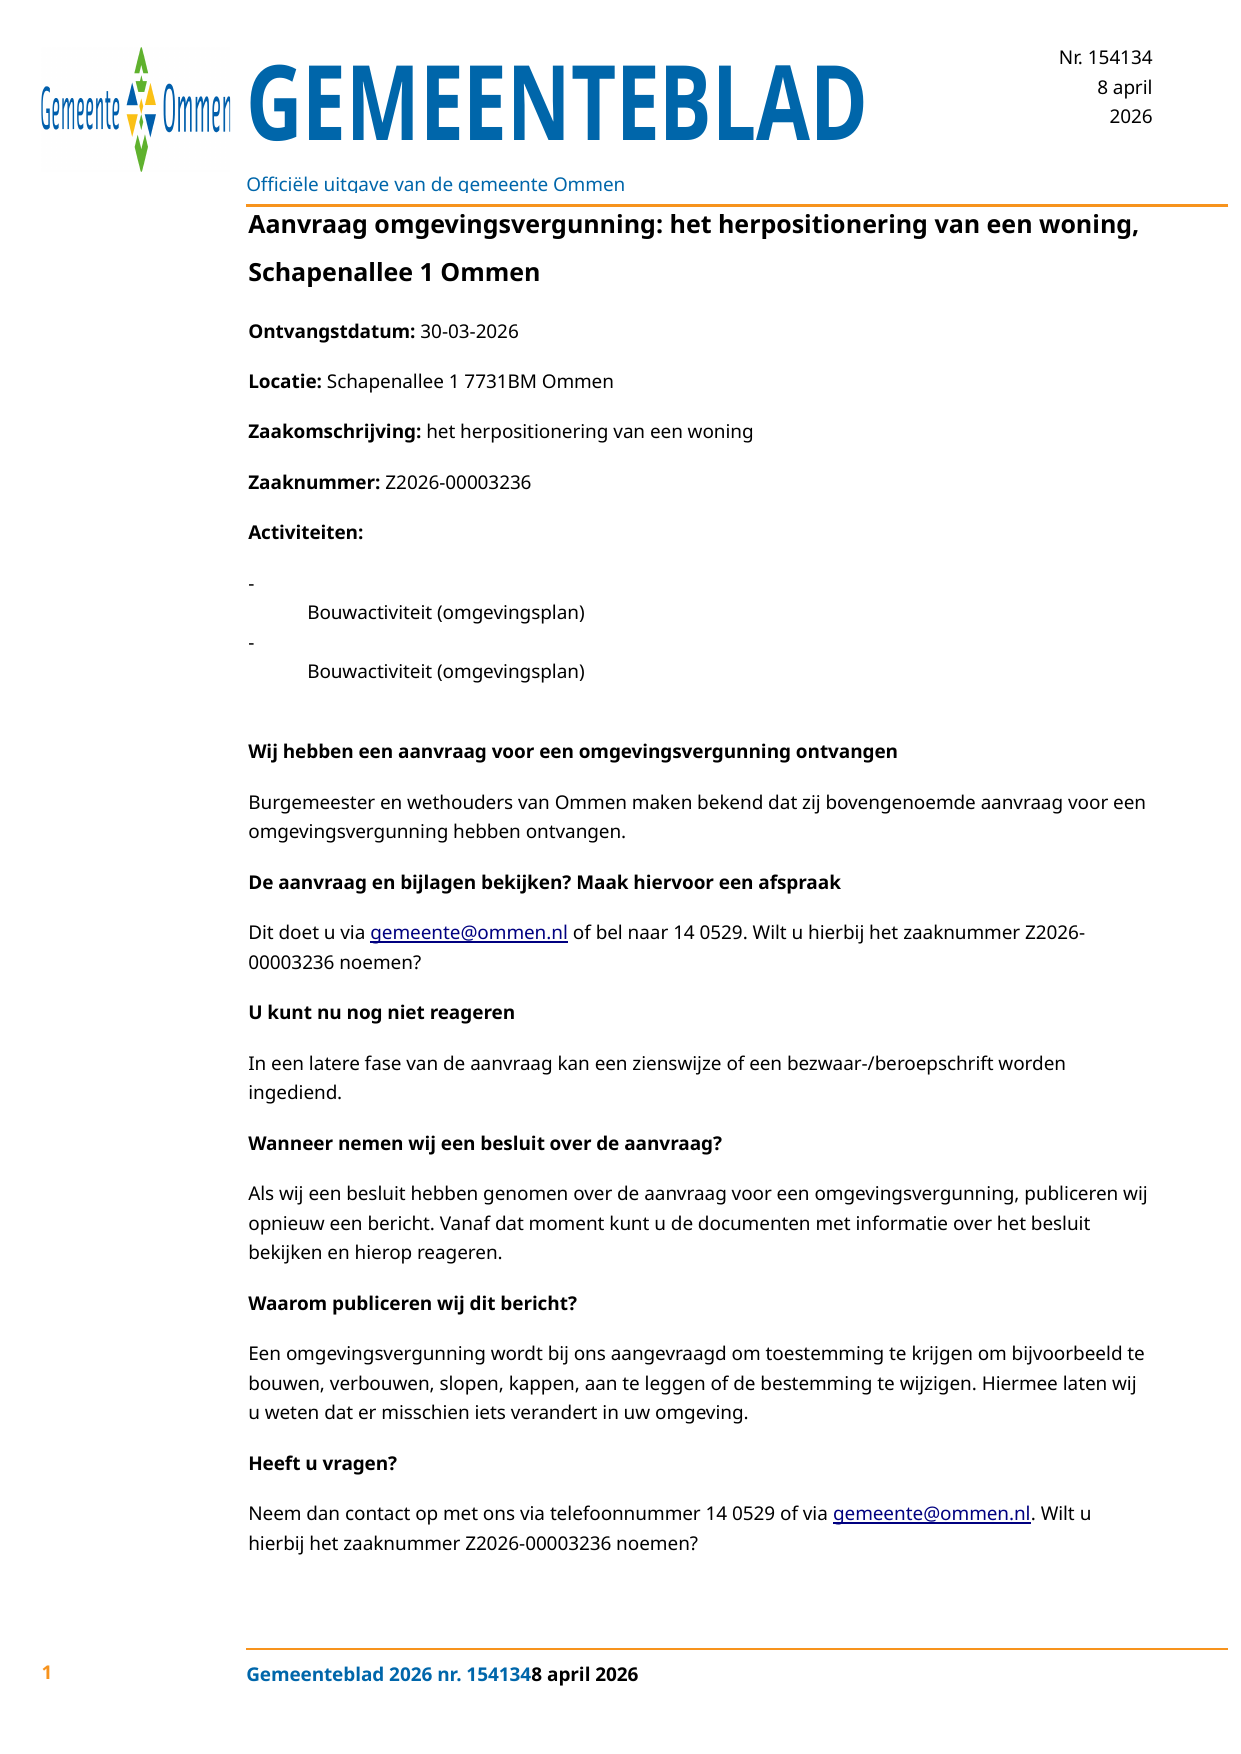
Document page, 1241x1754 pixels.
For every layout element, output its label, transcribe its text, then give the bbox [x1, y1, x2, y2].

text Dit doet u via gemeente@ommen.nl of bel naar 14 0529. Wilt u hierbij het zaaknummer Z2026-00003236 noemen? [248, 919, 1152, 975]
text Wij hebben een aanvraag voor een omgevingsvergunning ontvangen [248, 739, 1152, 764]
text Als wij een besluit hebben genomen over de aanvraag voor een omgevingsvergunning, publiceren wij opnieuw een bericht. Vanaf dat moment kunt u de documenten met informatie over het besluit bekijken en hierop reageren. [248, 1180, 1152, 1265]
list Bouwactiviteit (omgevingsplan) [248, 599, 1152, 625]
list Bouwactiviteit (omgevingsplan) [248, 659, 1152, 684]
text Ontvangstdatum: 30-03-2026 [248, 318, 1152, 344]
text Burgemeester en wethouders van Ommen maken bekend dat zij bovengenoemde aanvraag voor een omgevingsvergunning hebben ontvangen. [248, 789, 1152, 844]
text Zaakomschrijving: het herpositionering van een woning [248, 419, 1152, 444]
text Aanvraag omgevingsvergunning: het herpositionering van een woning, Schapenallee 1 Ommen [248, 207, 1152, 288]
picture [41, 47, 231, 172]
text De aanvraag en bijlagen bekijken? Maak hiervoor een afspraak [248, 869, 1152, 895]
text U kunt nu nog niet reageren [248, 999, 1152, 1025]
text In een latere fase van de aanvraag kan een zienswijze of een bezwaar-/beroepschrift worden ingediend. [248, 1050, 1152, 1105]
text Activiteiten: [248, 519, 1152, 545]
text Waarom publiceren wij dit bericht? [248, 1290, 1152, 1316]
text Locatie: Schapenallee 1 7731BM Ommen [248, 368, 1152, 394]
text Een omgevingsvergunning wordt bij ons aangevraagd om toestemming te krijgen om bijvoorbeeld te bouwen, verbouwen, slopen, kappen, aan te leggen of de bestemming te wijzigen. Hiermee laten wij u weten dat er misschien iets verandert in uw omgeving. [248, 1340, 1152, 1425]
text Wanneer nemen wij een besluit over de aanvraag? [248, 1130, 1152, 1156]
text Neem dan contact op met ons via telefoonnummer 14 0529 of via gemeente@ommen.nl. Wilt u hierbij het zaaknummer Z2026-00003236 noemen? [248, 1500, 1152, 1556]
text Zaaknummer: Z2026-00003236 [248, 469, 1152, 495]
text Heeft u vragen? [248, 1450, 1152, 1476]
